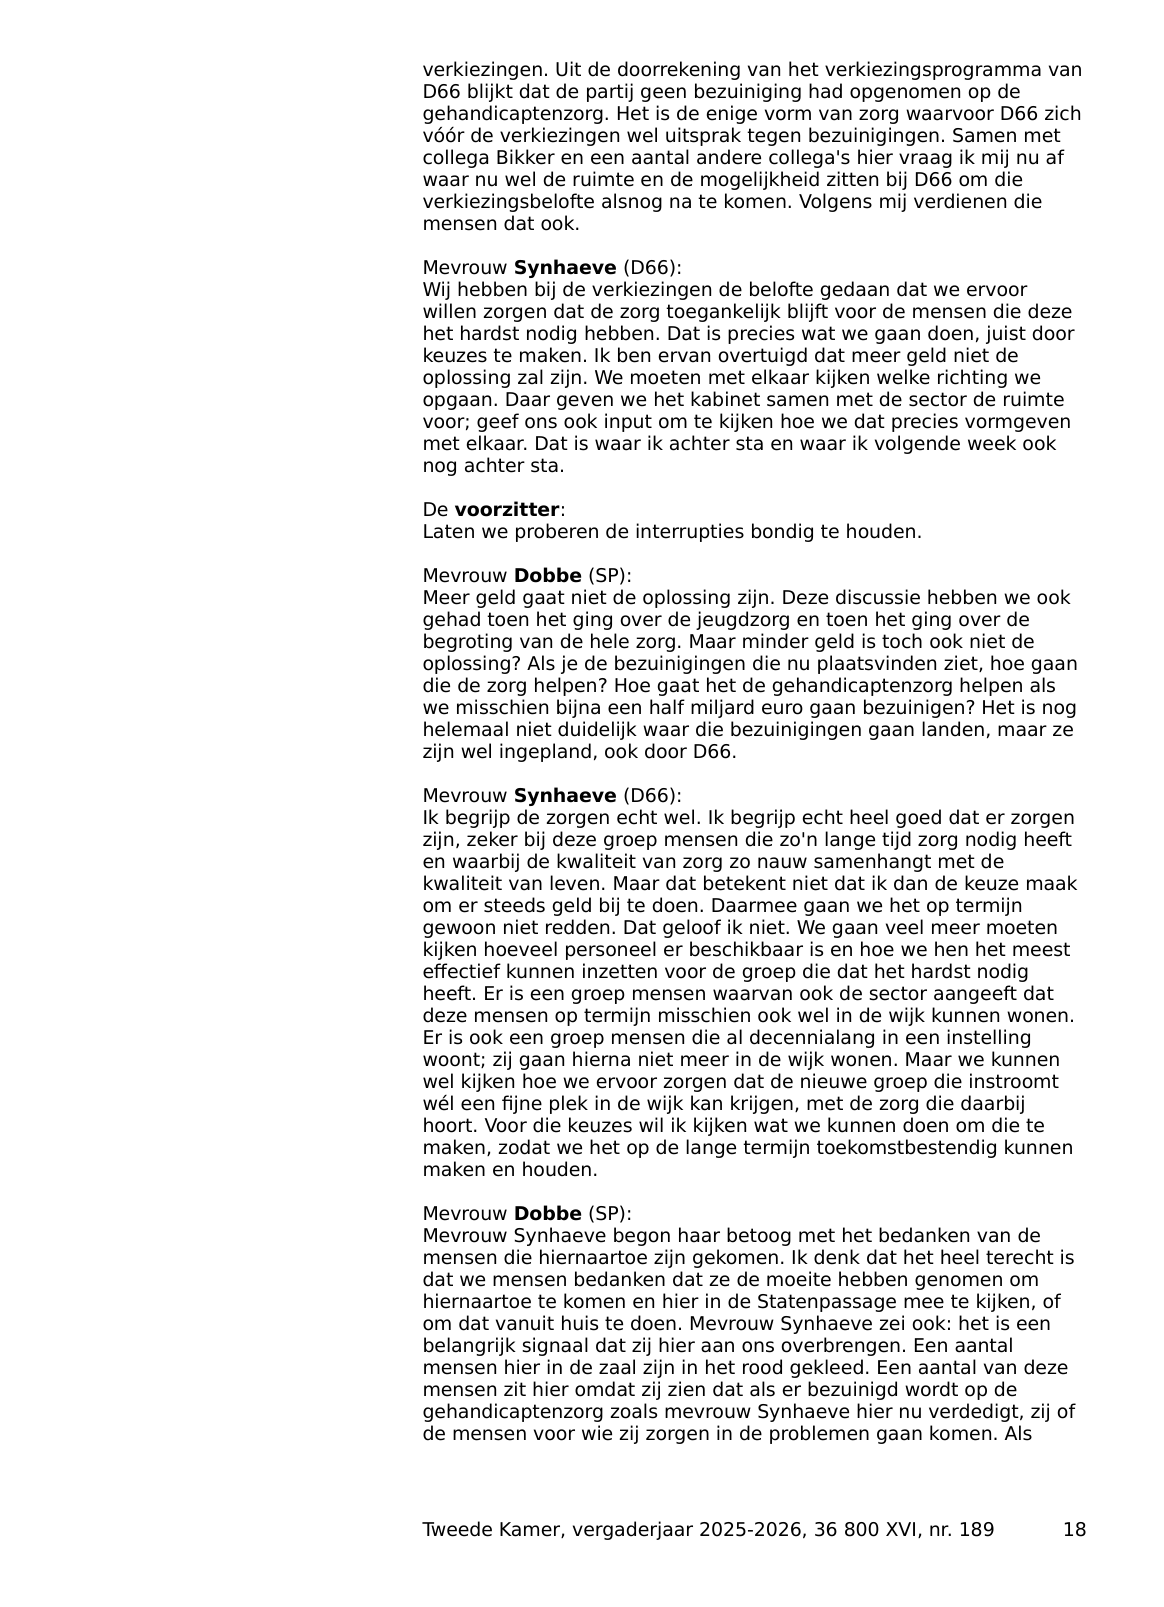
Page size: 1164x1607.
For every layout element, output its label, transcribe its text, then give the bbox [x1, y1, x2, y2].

text Mevrouw Dobbe (SP): [422, 1203, 1087, 1225]
text Laten we proberen de interrupties bondig te houden. [422, 521, 1087, 543]
text De voorzitter: [422, 499, 1087, 521]
text Mevrouw Dobbe (SP): [422, 565, 1087, 587]
text Wij hebben bij de verkiezingen de belofte gedaan dat we ervoor willen zorgen dat de zorg toegankelijk blijft voor de mensen die deze het hardst nodig hebben. Dat is precies wat we gaan doen, juist door keuzes te maken. Ik ben ervan overtuigd dat meer geld niet de oplossing zal zijn. We moeten met elkaar kijken welke richting we opgaan. Daar geven we het kabinet samen met de sector de ruimte voor; geef ons ook input om te kijken hoe we dat precies vormgeven met elkaar. Dat is waar ik achter sta en waar ik volgende week ook nog achter sta. [422, 279, 1087, 477]
text Meer geld gaat niet de oplossing zijn. Deze discussie hebben we ook gehad toen het ging over de jeugdzorg en toen het ging over de begroting van de hele zorg. Maar minder geld is toch ook niet de oplossing? Als je de bezuinigingen die nu plaatsvinden ziet, hoe gaan die de zorg helpen? Hoe gaat het de gehandicaptenzorg helpen als we misschien bijna een half miljard euro gaan bezuinigen? Het is nog helemaal niet duidelijk waar die bezuinigingen gaan landen, maar ze zijn wel ingepland, ook door D66. [422, 587, 1087, 763]
text verkiezingen. Uit de doorrekening van het verkiezingsprogramma van D66 blijkt dat de partij geen bezuiniging had opgenomen op de gehandicaptenzorg. Het is de enige vorm van zorg waarvoor D66 zich vóór de verkiezingen wel uitsprak tegen bezuinigingen. Samen met collega Bikker en een aantal andere collega's hier vraag ik mij nu af waar nu wel de ruimte en de mogelijkheid zitten bij D66 om die verkiezingsbelofte alsnog na te komen. Volgens mij verdienen die mensen dat ook. [422, 59, 1087, 235]
text Mevrouw Synhaeve (D66): [422, 785, 1087, 807]
text Ik begrijp de zorgen echt wel. Ik begrijp echt heel goed dat er zorgen zijn, zeker bij deze groep mensen die zo'n lange tijd zorg nodig heeft en waarbij de kwaliteit van zorg zo nauw samenhangt met de kwaliteit van leven. Maar dat betekent niet dat ik dan de keuze maak om er steeds geld bij te doen. Daarmee gaan we het op termijn gewoon niet redden. Dat geloof ik niet. We gaan veel meer moeten kijken hoeveel personeel er beschikbaar is en hoe we hen het meest effectief kunnen inzetten voor de groep die dat het hardst nodig heeft. Er is een groep mensen waarvan ook de sector aangeeft dat deze mensen op termijn misschien ook wel in de wijk kunnen wonen. Er is ook een groep mensen die al decennialang in een instelling woont; zij gaan hierna niet meer in de wijk wonen. Maar we kunnen wel kijken hoe we ervoor zorgen dat de nieuwe groep die instroomt wél een fijne plek in de wijk kan krijgen, met de zorg die daarbij hoort. Voor die keuzes wil ik kijken wat we kunnen doen om die te maken, zodat we het op de lange termijn toekomstbestendig kunnen maken en houden. [422, 807, 1087, 1181]
text Mevrouw Synhaeve begon haar betoog met het bedanken van de mensen die hiernaartoe zijn gekomen. Ik denk dat het heel terecht is dat we mensen bedanken dat ze de moeite hebben genomen om hiernaartoe te komen en hier in de Statenpassage mee te kijken, of om dat vanuit huis te doen. Mevrouw Synhaeve zei ook: het is een belangrijk signaal dat zij hier aan ons overbrengen. Een aantal mensen hier in de zaal zijn in het rood gekleed. Een aantal van deze mensen zit hier omdat zij zien dat als er bezuinigd wordt op de gehandicaptenzorg zoals mevrouw Synhaeve hier nu verdedigt, zij of de mensen voor wie zij zorgen in de problemen gaan komen. Als [422, 1225, 1087, 1445]
text Mevrouw Synhaeve (D66): [422, 257, 1087, 279]
